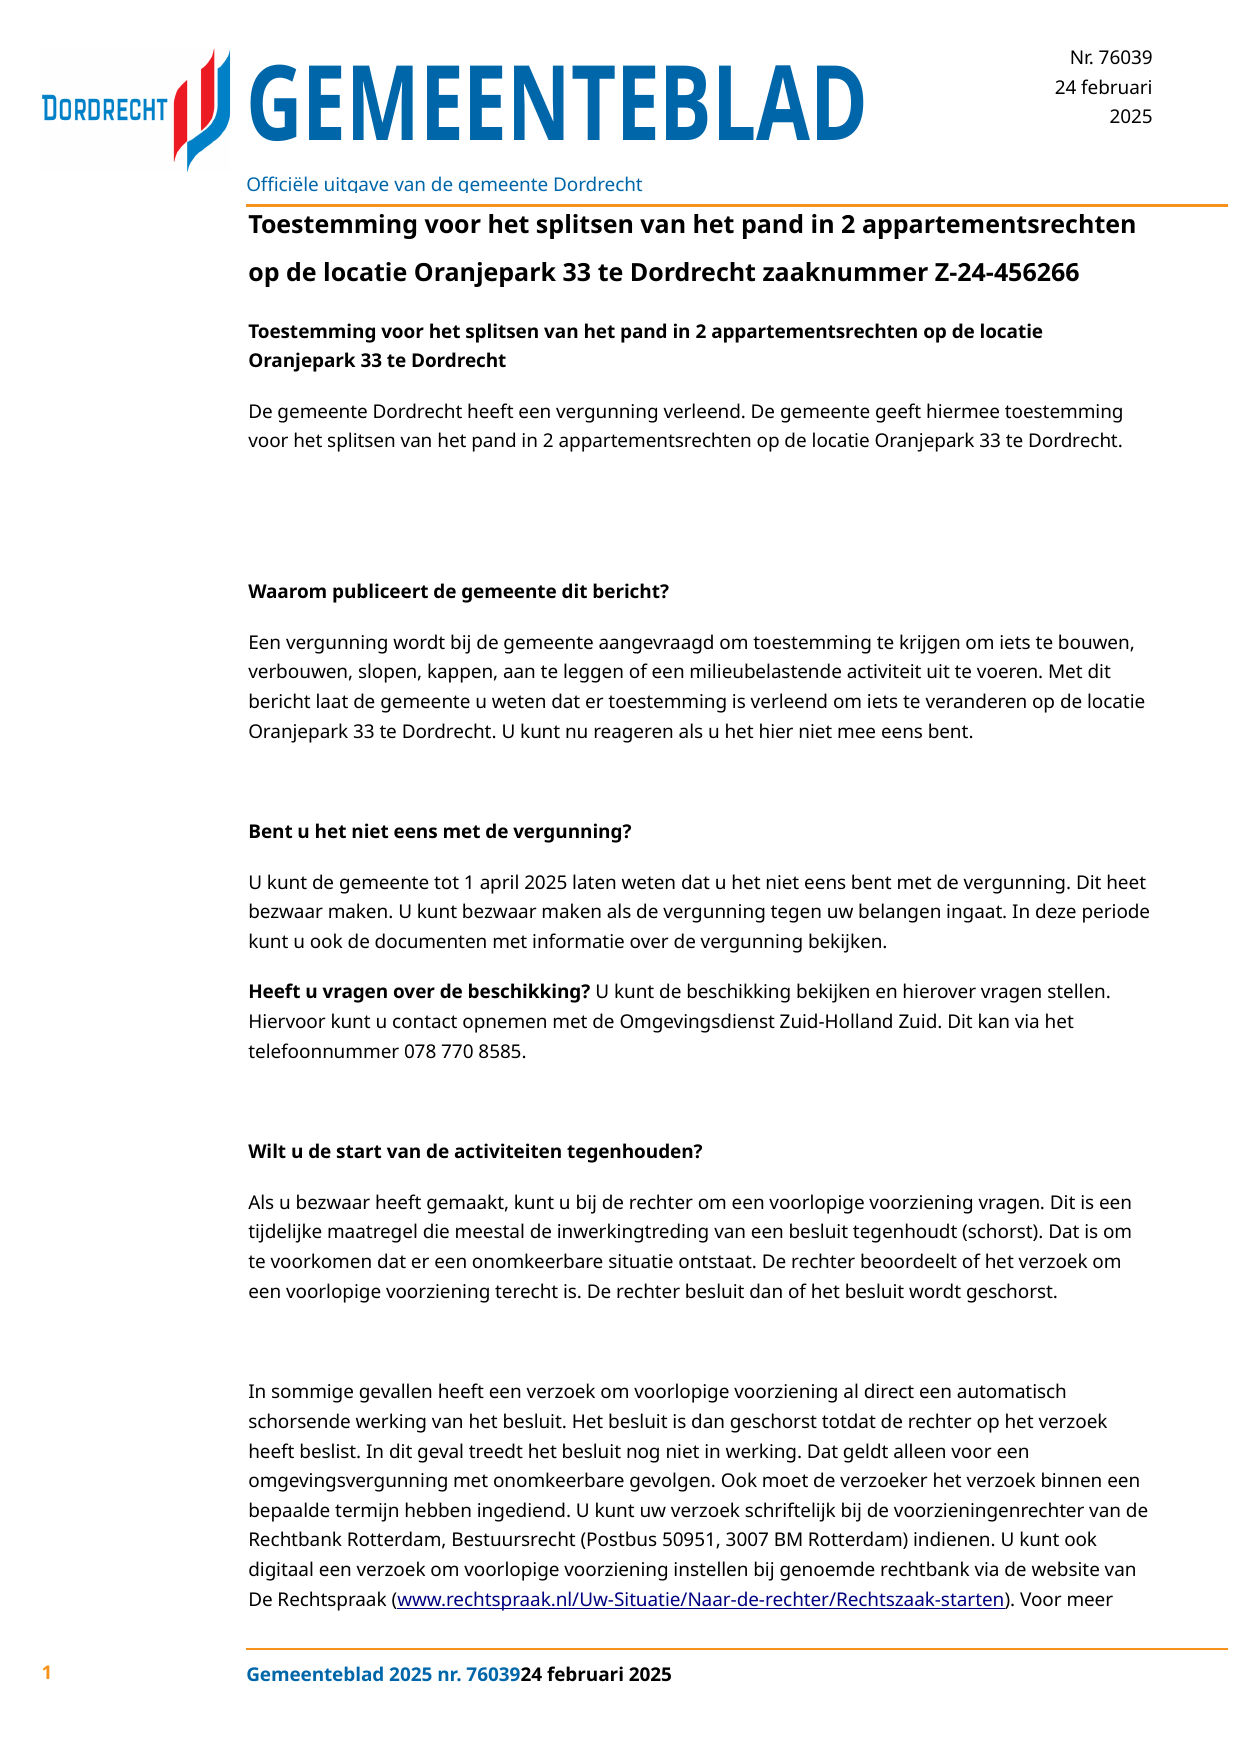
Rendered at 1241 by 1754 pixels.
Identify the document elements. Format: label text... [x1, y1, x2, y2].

text Bent u het niet eens met de vergunning? [248, 819, 1152, 844]
text De gemeente Dordrecht heeft een vergunning verleend. De gemeente geeft hiermee toestemming voor het splitsen van het pand in 2 appartementsrechten op de locatie Oranjepark 33 te Dordrecht. [248, 398, 1152, 453]
text Een vergunning wordt bij de gemeente aangevraagd om toestemming te krijgen om iets te bouwen, verbouwen, slopen, kappen, aan te leggen of een milieubelastende activiteit uit te voeren. Met dit bericht laat de gemeente u weten dat er toestemming is verleend om iets te veranderen op de locatie Oranjepark 33 te Dordrecht. U kunt nu reageren als u het hier niet mee eens bent. [248, 629, 1152, 744]
text Als u bezwaar heeft gemaakt, kunt u bij de rechter om een voorlopige voorziening vragen. Dit is een tijdelijke maatregel die meestal de inwerkingtreding van een besluit tegenhoudt (schorst). Dat is om te voorkomen dat er een onomkeerbare situatie ontstaat. De rechter beoordeelt of het verzoek om een voorlopige voorziening terecht is. De rechter besluit dan of het besluit wordt geschorst. [248, 1189, 1152, 1304]
text Toestemming voor het splitsen van het pand in 2 appartementsrechten op de locatie Oranjepark 33 te Dordrecht [248, 318, 1152, 373]
text Waarom publiceert de gemeente dit bericht? [248, 579, 1152, 604]
text Heeft u vragen over de beschikking? U kunt de beschikking bekijken en hierover vragen stellen. Hiervoor kunt u contact opnemen met de Omgevingsdienst Zuid-Holland Zuid. Dit kan via het telefoonnummer 078 770 8585. [248, 979, 1152, 1064]
picture [41, 47, 231, 172]
text In sommige gevallen heeft een verzoek om voorlopige voorziening al direct een automatisch schorsende werking van het besluit. Het besluit is dan geschorst totdat de rechter op het verzoek heeft beslist. In dit geval treedt het besluit nog niet in werking. Dat geldt alleen voor een omgevingsvergunning met onomkeerbare gevolgen. Ook moet de verzoeker het verzoek binnen een bepaalde termijn hebben ingediend. U kunt uw verzoek schriftelijk bij de voorzieningenrechter van de Rechtbank Rotterdam, Bestuursrecht (Postbus 50951, 3007 BM Rotterdam) indienen. U kunt ook digitaal een verzoek om voorlopige voorziening instellen bij genoemde rechtbank via de website van De Rechtspraak (www.rechtspraak.nl/Uw-Situatie/Naar-de-rechter/Rechtszaak-starten). Voor meer [248, 1379, 1152, 1612]
text Wilt u de start van de activiteiten tegenhouden? [248, 1139, 1152, 1164]
text U kunt de gemeente tot 1 april 2025 laten weten dat u het niet eens bent met de vergunning. Dit heet bezwaar maken. U kunt bezwaar maken als de vergunning tegen uw belangen ingaat. In deze periode kunt u ook de documenten met informatie over de vergunning bekijken. [248, 869, 1152, 954]
text Toestemming voor het splitsen van het pand in 2 appartementsrechten op de locatie Oranjepark 33 te Dordrecht zaaknummer Z-24-456266 [248, 207, 1152, 288]
